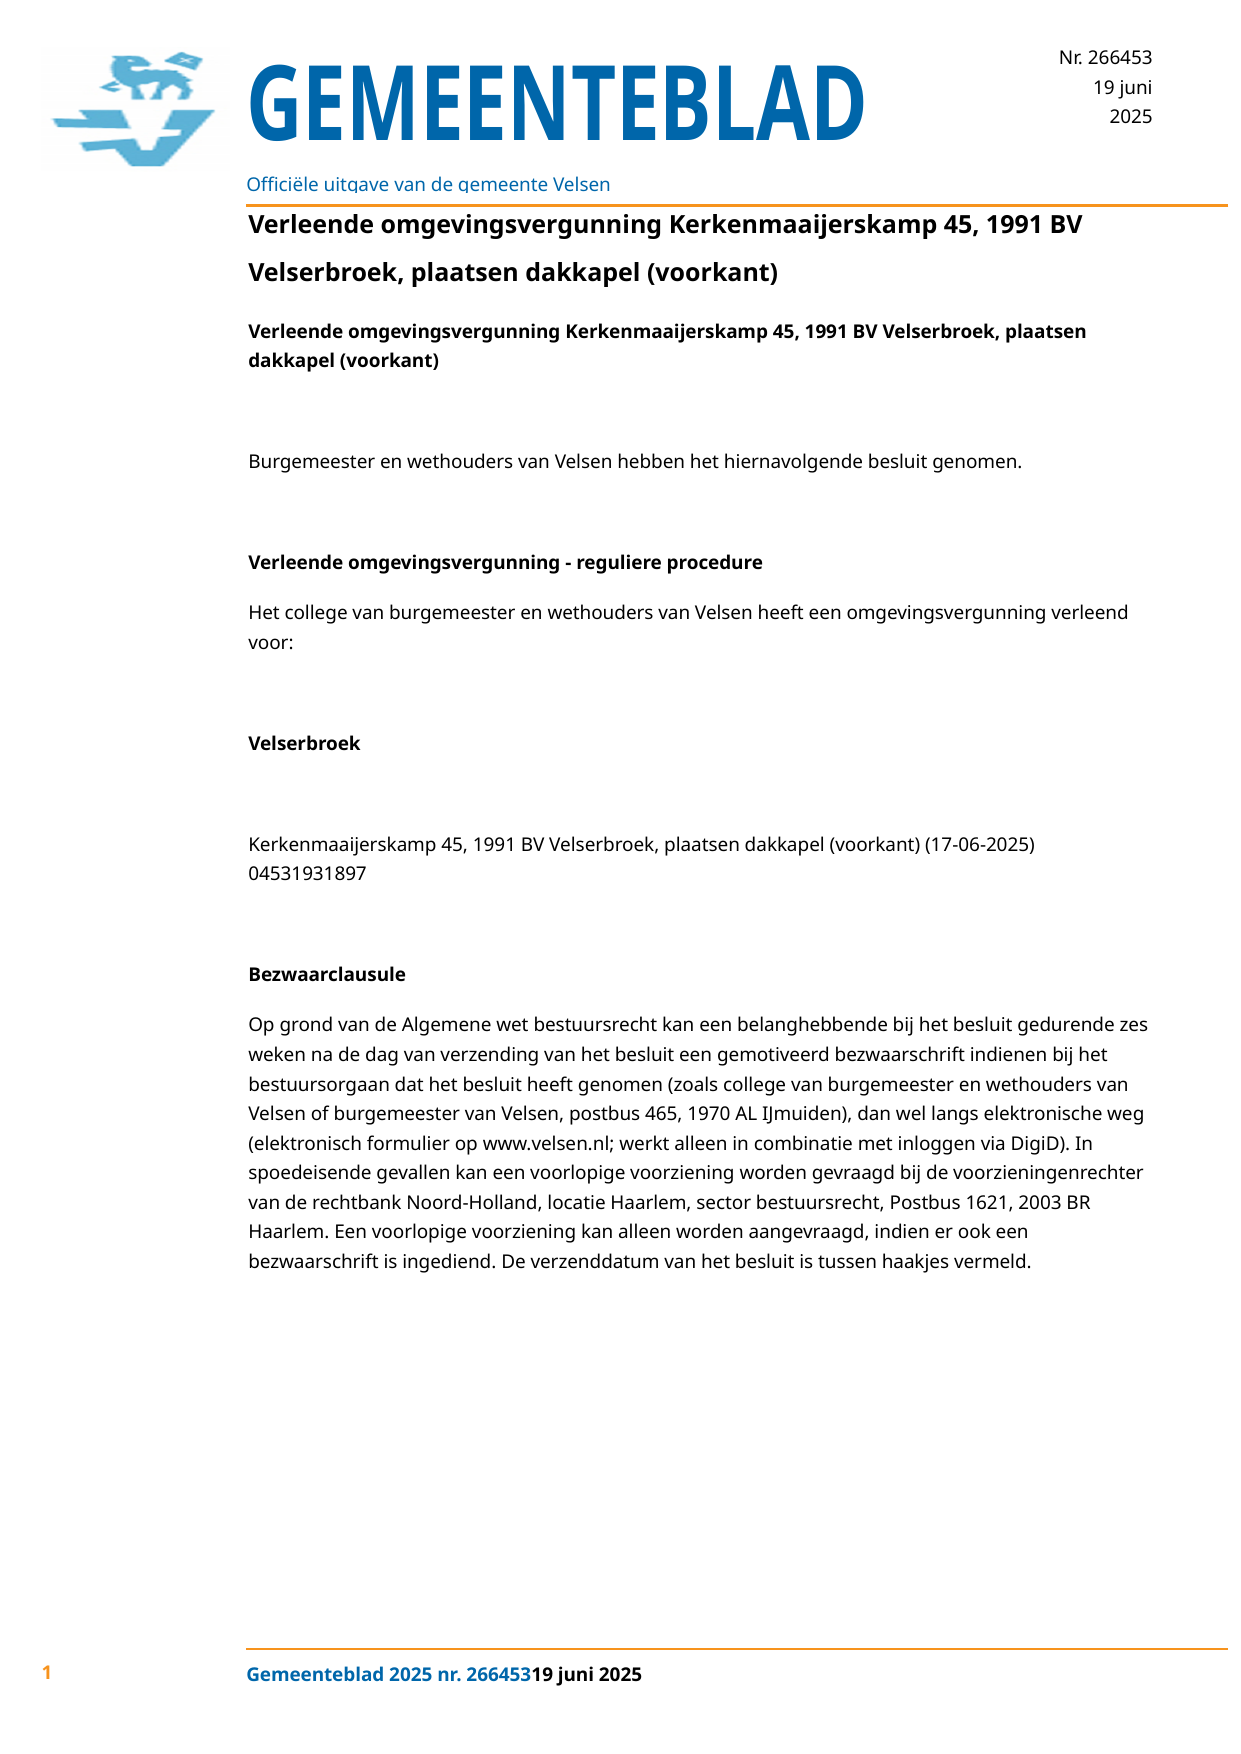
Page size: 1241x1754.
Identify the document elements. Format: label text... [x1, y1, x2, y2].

text Verleende omgevingsvergunning Kerkenmaaijerskamp 45, 1991 BV Velserbroek, plaatsen dakkapel (voorkant) [248, 207, 1152, 288]
text Verleende omgevingsvergunning Kerkenmaaijerskamp 45, 1991 BV Velserbroek, plaatsen dakkapel (voorkant) [248, 318, 1152, 373]
picture [41, 47, 231, 172]
text Verleende omgevingsvergunning - reguliere procedure [248, 549, 1152, 575]
text Burgemeester en wethouders van Velsen hebben het hiernavolgende besluit genomen. [248, 448, 1152, 474]
text Velserbroek [248, 730, 1152, 756]
text Kerkenmaaijerskamp 45, 1991 BV Velserbroek, plaatsen dakkapel (voorkant) (17-06-2025) 04531931897 [248, 831, 1152, 886]
text Het college van burgemeester en wethouders van Velsen heeft een omgevingsvergunning verleend voor: [248, 599, 1152, 655]
text Bezwaarclausule [248, 961, 1152, 987]
text Op grond van de Algemene wet bestuursrecht kan een belanghebbende bij het besluit gedurende zes weken na de dag van verzending van het besluit een gemotiveerd bezwaarschrift indienen bij het bestuursorgaan dat het besluit heeft genomen (zoals college van burgemeester en wethouders van Velsen of burgemeester van Velsen, postbus 465, 1970 AL IJmuiden), dan wel langs elektronische weg (elektronisch formulier op www.velsen.nl; werkt alleen in combinatie met inloggen via DigiD). In spoedeisende gevallen kan een voorlopige voorziening worden gevraagd bij de voorzieningenrechter van de rechtbank Noord-Holland, locatie Haarlem, sector bestuursrecht, Postbus 1621, 2003 BR Haarlem. Een voorlopige voorziening kan alleen worden aangevraagd, indien er ook een bezwaarschrift is ingediend. De verzenddatum van het besluit is tussen haakjes vermeld. [248, 1012, 1152, 1274]
